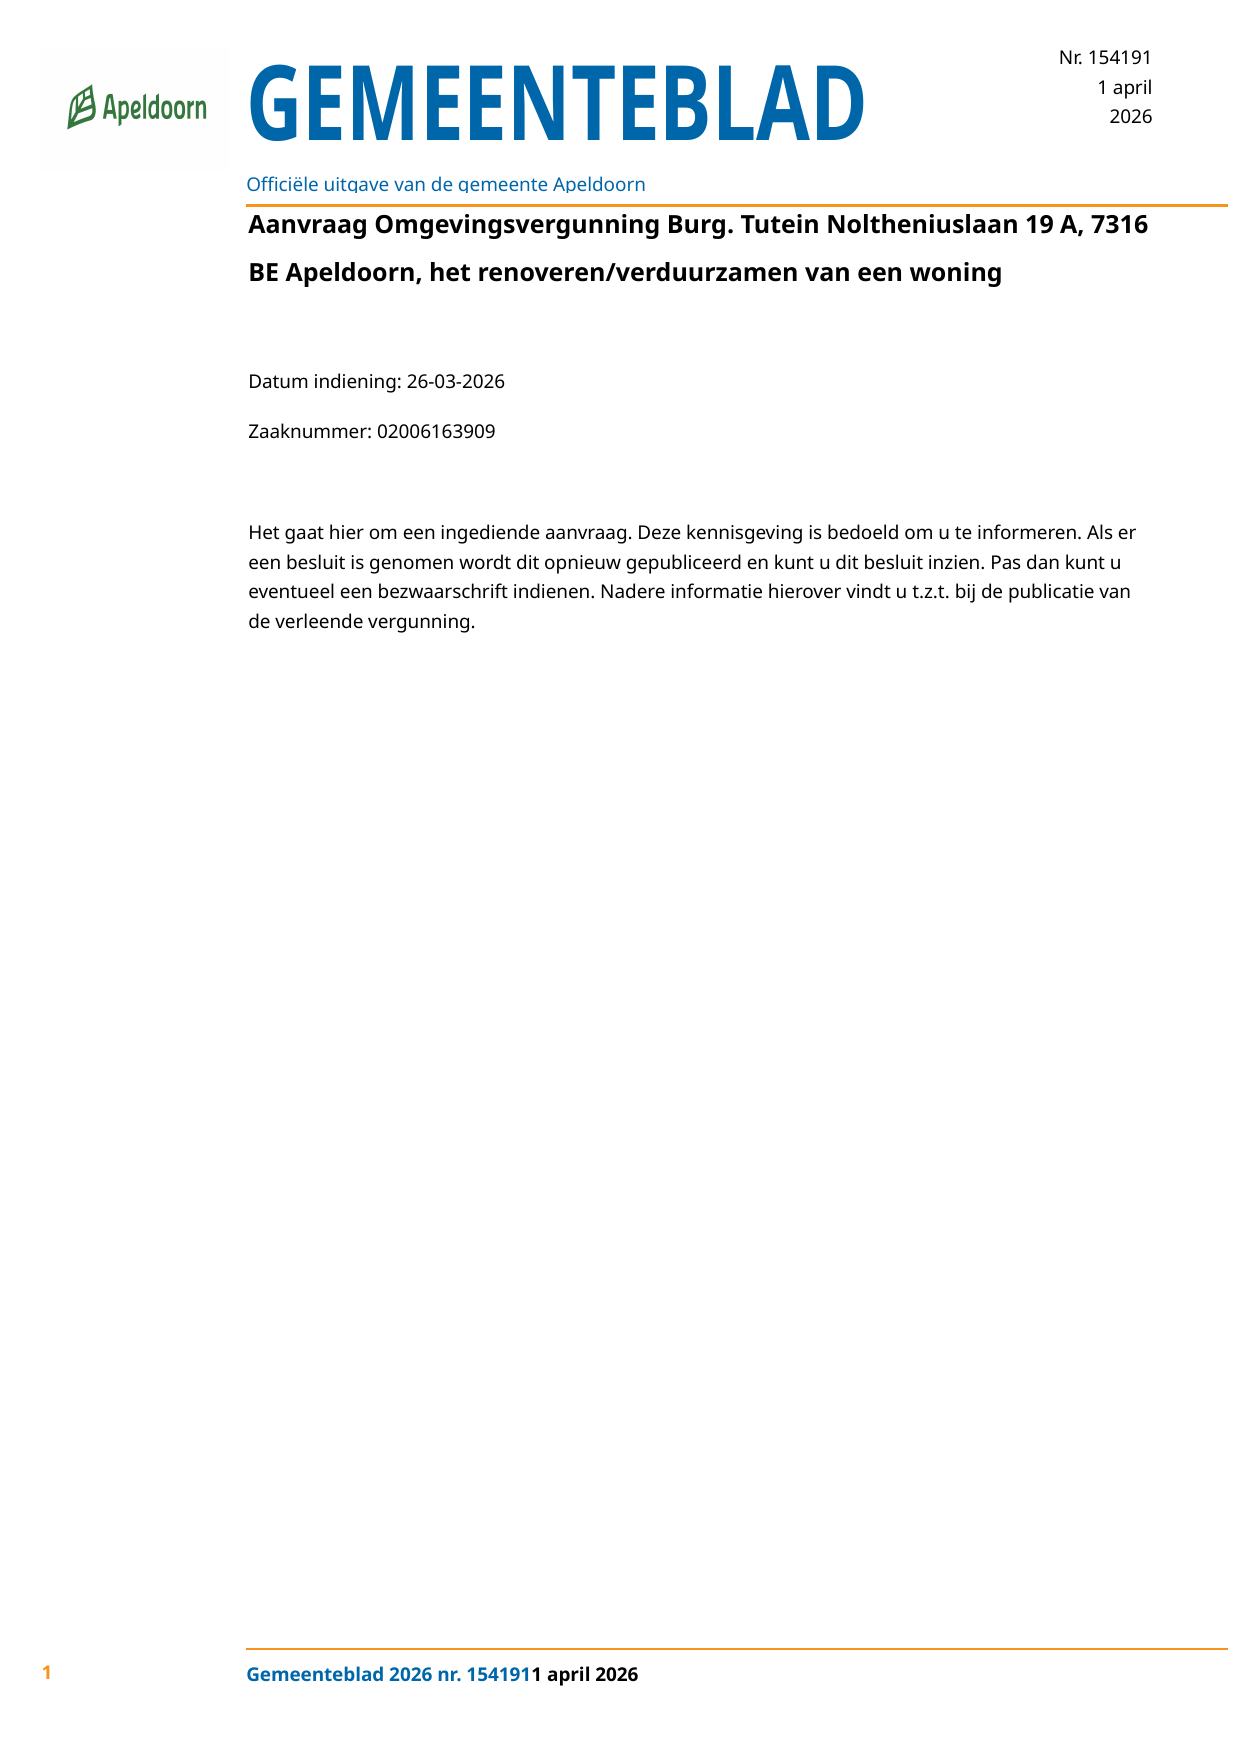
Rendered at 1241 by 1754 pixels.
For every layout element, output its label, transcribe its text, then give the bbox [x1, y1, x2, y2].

text Datum indiening: 26-03-2026 [248, 368, 1152, 394]
text Aanvraag Omgevingsvergunning Burg. Tutein Noltheniuslaan 19 A, 7316 BE Apeldoorn, het renoveren/verduurzamen van een woning [248, 207, 1152, 288]
picture [41, 47, 231, 172]
text Zaaknummer: 02006163909 [248, 419, 1152, 444]
text Het gaat hier om een ingediende aanvraag. Deze kennisgeving is bedoeld om u te informeren. Als er een besluit is genomen wordt dit opnieuw gepubliceerd en kunt u dit besluit inzien. Pas dan kunt u eventueel een bezwaarschrift indienen. Nadere informatie hierover vindt u t.z.t. bij de publicatie van de verleende vergunning. [248, 519, 1152, 634]
